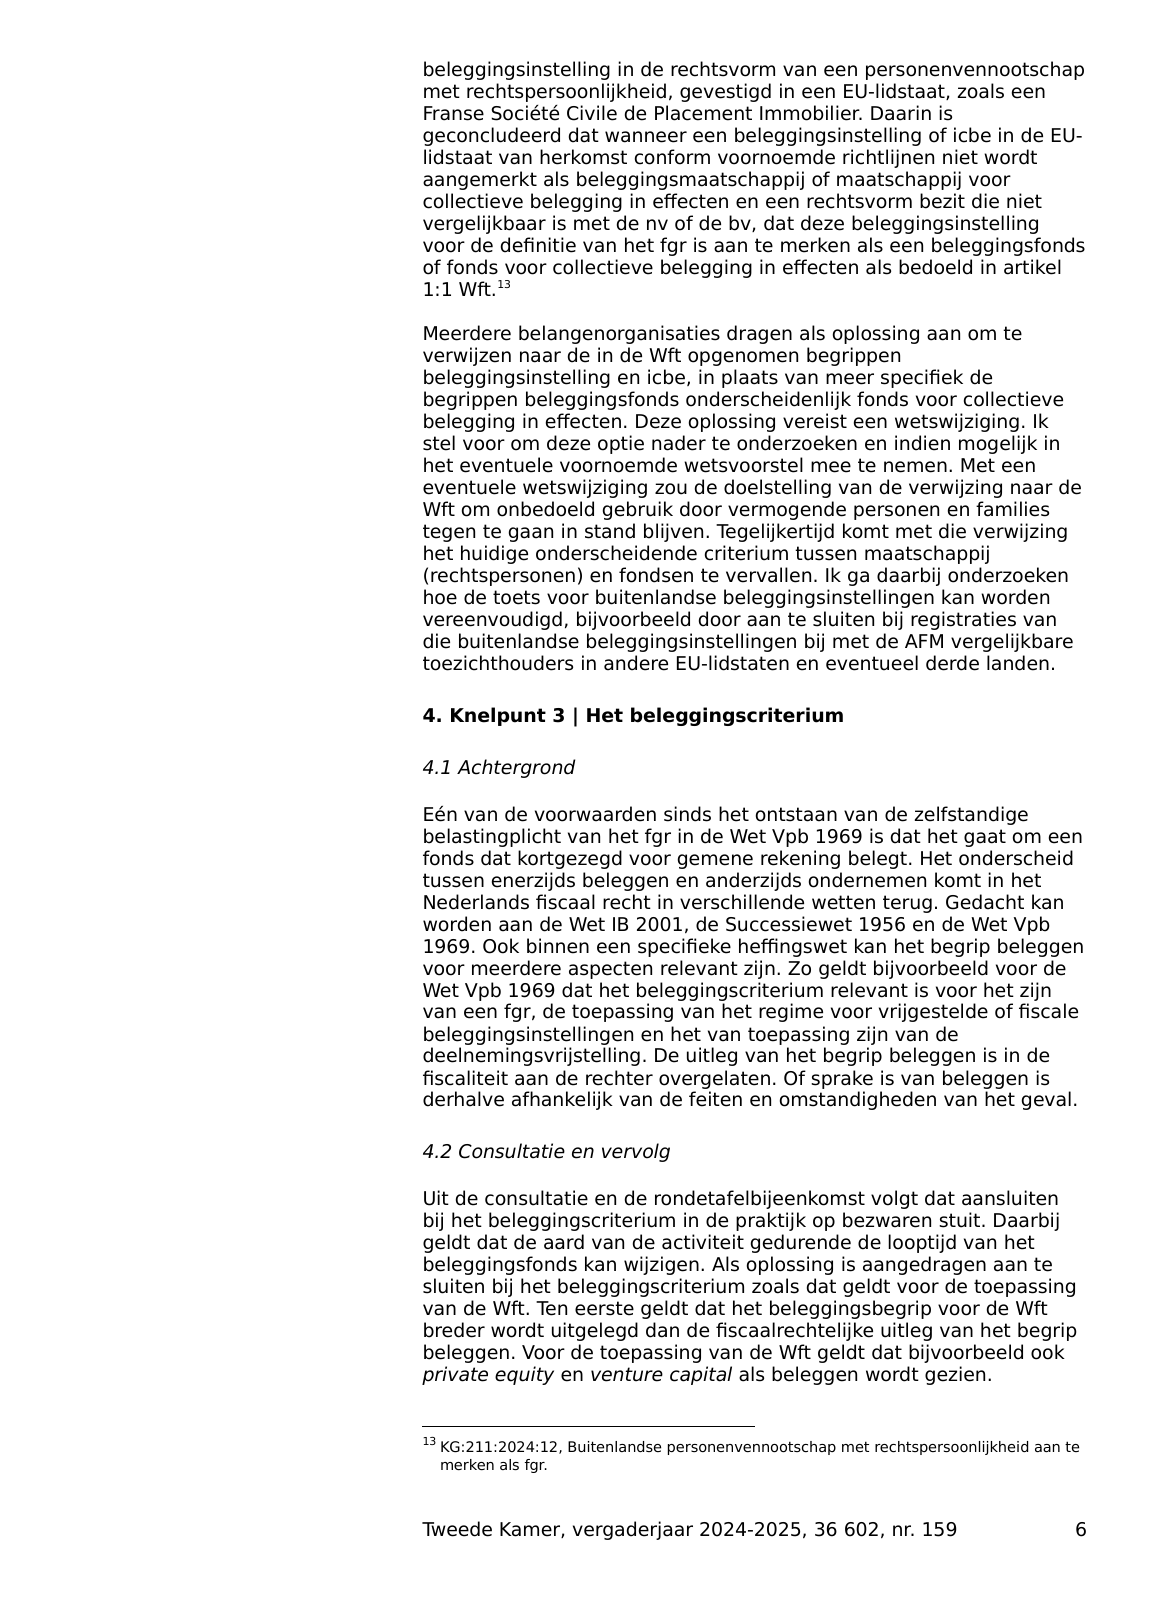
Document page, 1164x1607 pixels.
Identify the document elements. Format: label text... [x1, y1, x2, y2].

subtitle 4.2 Consultatie en vervolg [422, 1141, 1087, 1163]
text Meerdere belangenorganisaties dragen als oplossing aan om te verwijzen naar de in de Wft opgenomen begrippen beleggingsinstelling en icbe, in plaats van meer specifiek de begrippen beleggingsfonds onderscheidenlijk fonds voor collectieve belegging in effecten. Deze oplossing vereist een wetswijziging. Ik stel voor om deze optie nader te onderzoeken en indien mogelijk in het eventuele voornoemde wetsvoorstel mee te nemen. Met een eventuele wetswijziging zou de doelstelling van de verwijzing naar de Wft om onbedoeld gebruik door vermogende personen en families tegen te gaan in stand blijven. Tegelijkertijd komt met die verwijzing het huidige onderscheidende criterium tussen maatschappij (rechtspersonen) en fondsen te vervallen. Ik ga daarbij onderzoeken hoe de toets voor buitenlandse beleggingsinstellingen kan worden vereenvoudigd, bijvoorbeeld door aan te sluiten bij registraties van die buitenlandse beleggingsinstellingen bij met de AFM vergelijkbare toezichthouders in andere EU-lidstaten en eventueel derde landen. [422, 323, 1087, 675]
subtitle 4.1 Achtergrond [422, 757, 1087, 779]
text KG:211:2024:12, Buitenlandse personenvennootschap met rechtspersoonlijkheid aan te merken als fgr. [422, 1435, 1087, 1474]
text Uit de consultatie en de rondetafelbijeenkomst volgt dat aansluiten bij het beleggingscriterium in de praktijk op bezwaren stuit. Daarbij geldt dat de aard van de activiteit gedurende de looptijd van het beleggingsfonds kan wijzigen. Als oplossing is aangedragen aan te sluiten bij het beleggingscriterium zoals dat geldt voor de toepassing van de Wft. Ten eerste geldt dat het beleggingsbegrip voor de Wft breder wordt uitgelegd dan de fiscaalrechtelijke uitleg van het begrip beleggen. Voor de toepassing van de Wft geldt dat bijvoorbeeld ook private equity en venture capital als beleggen wordt gezien. [422, 1188, 1087, 1386]
text beleggingsinstelling in de rechtsvorm van een personenvennootschap met rechtspersoonlijkheid, gevestigd in een EU-lidstaat, zoals een Franse Société Civile de Placement Immobilier. Daarin is geconcludeerd dat wanneer een beleggingsinstelling of icbe in de EU-lidstaat van herkomst conform voornoemde richtlijnen niet wordt aangemerkt als beleggingsmaatschappij of maatschappij voor collectieve belegging in effecten en een rechtsvorm bezit die niet vergelijkbaar is met de nv of de bv, dat deze beleggingsinstelling voor de definitie van het fgr is aan te merken als een beleggingsfonds of fonds voor collectieve belegging in effecten als bedoeld in artikel 1:1 Wft. [422, 59, 1087, 301]
text Eén van de voorwaarden sinds het ontstaan van de zelfstandige belastingplicht van het fgr in de Wet Vpb 1969 is dat het gaat om een fonds dat kortgezegd voor gemene rekening belegt. Het onderscheid tussen enerzijds beleggen en anderzijds ondernemen komt in het Nederlands fiscaal recht in verschillende wetten terug. Gedacht kan worden aan de Wet IB 2001, de Successiewet 1956 en de Wet Vpb 1969. Ook binnen een specifieke heffingswet kan het begrip beleggen voor meerdere aspecten relevant zijn. Zo geldt bijvoorbeeld voor de Wet Vpb 1969 dat het beleggingscriterium relevant is voor het zijn van een fgr, de toepassing van het regime voor vrijgestelde of fiscale beleggingsinstellingen en het van toepassing zijn van de deelnemingsvrijstelling. De uitleg van het begrip beleggen is in de fiscaliteit aan de rechter overgelaten. Of sprake is van beleggen is derhalve afhankelijk van de feiten en omstandigheden van het geval. [422, 804, 1087, 1111]
subtitle 4. Knelpunt 3 | Het beleggingscriterium [422, 705, 1087, 727]
